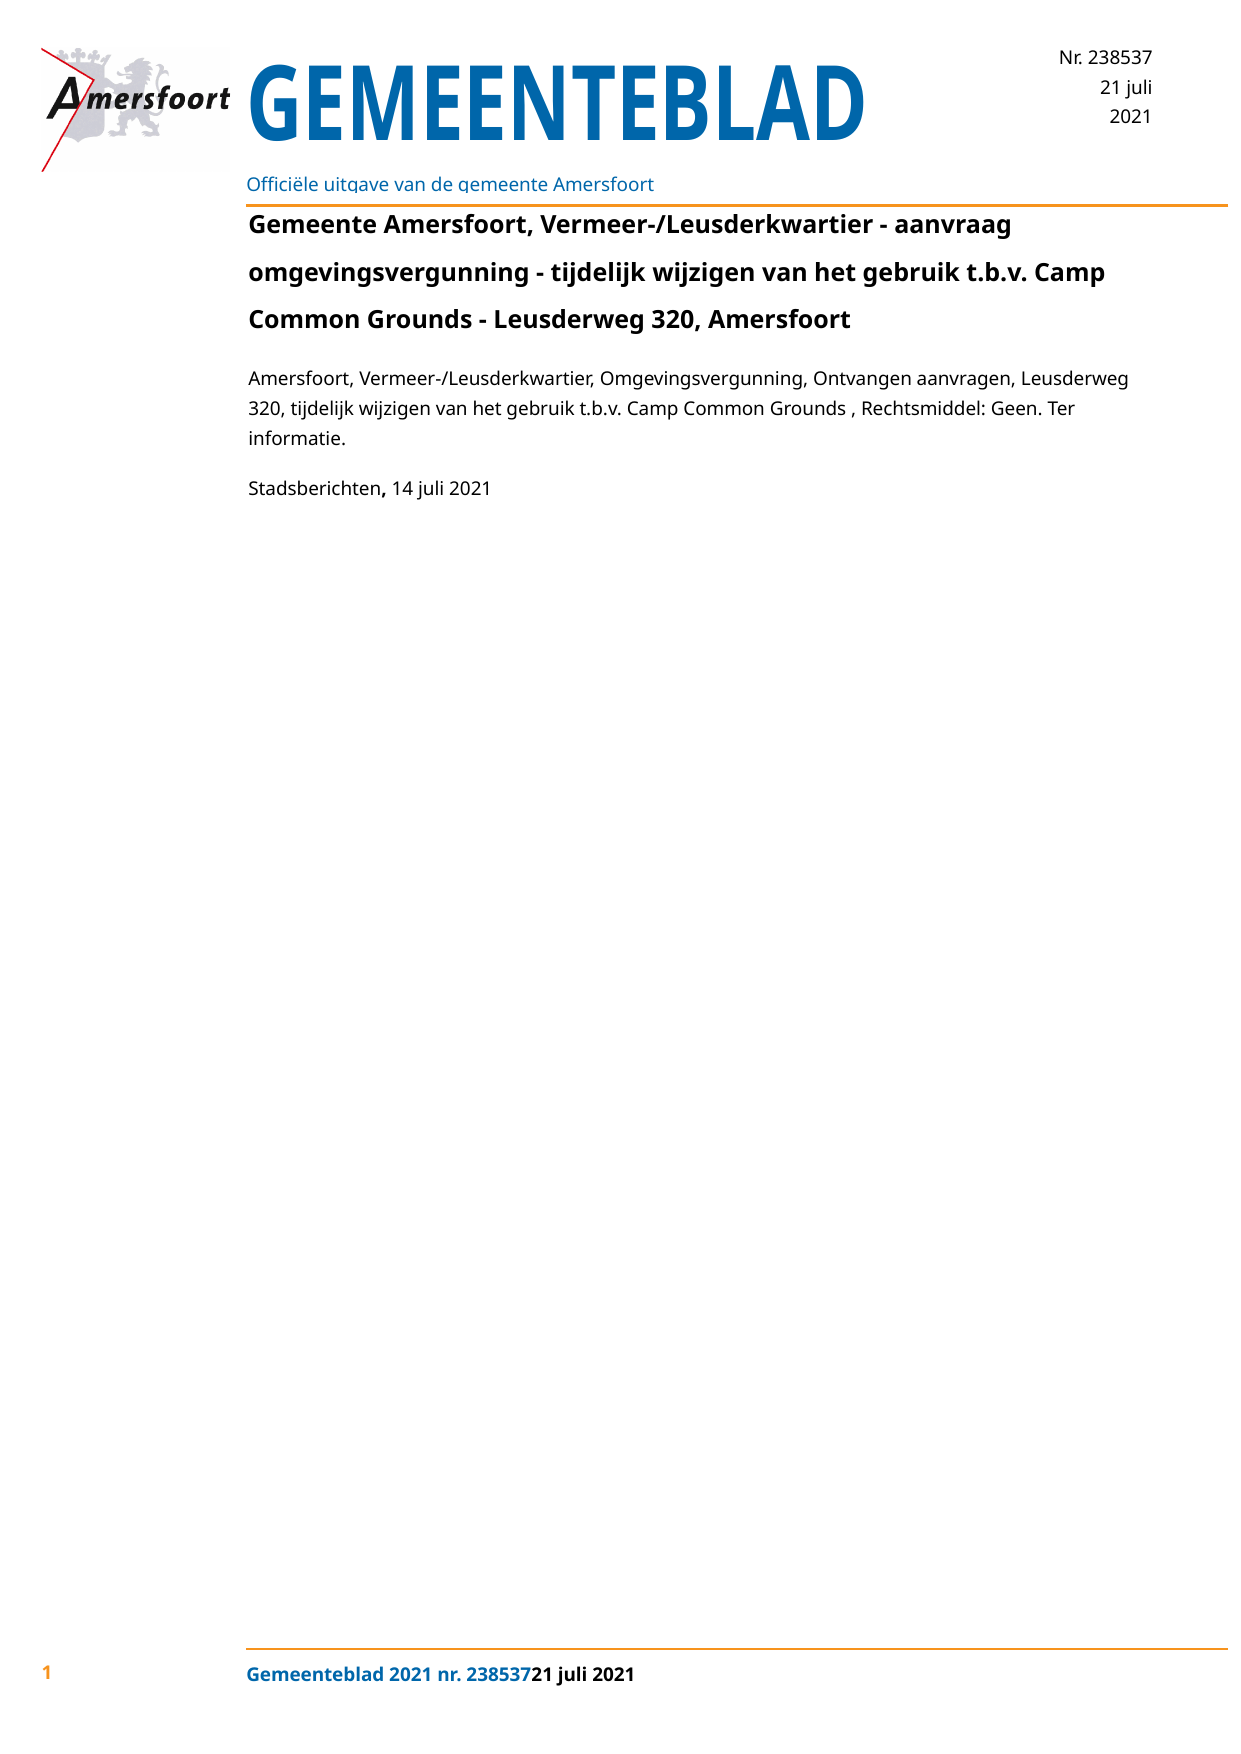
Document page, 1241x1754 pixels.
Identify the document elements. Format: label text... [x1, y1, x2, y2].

picture [41, 47, 231, 172]
text Stadsberichten, 14 juli 2021 [248, 475, 1152, 501]
text Amersfoort, Vermeer-/Leusderkwartier, Omgevingsvergunning, Ontvangen aanvragen, Leusderweg 320, tijdelijk wijzigen van het gebruik t.b.v. Camp Common Grounds , Rechtsmiddel: Geen. Ter informatie. [248, 366, 1152, 450]
text Gemeente Amersfoort, Vermeer-/Leusderkwartier - aanvraag omgevingsvergunning - tijdelijk wijzigen van het gebruik t.b.v. Camp Common Grounds - Leusderweg 320, Amersfoort [248, 207, 1152, 336]
